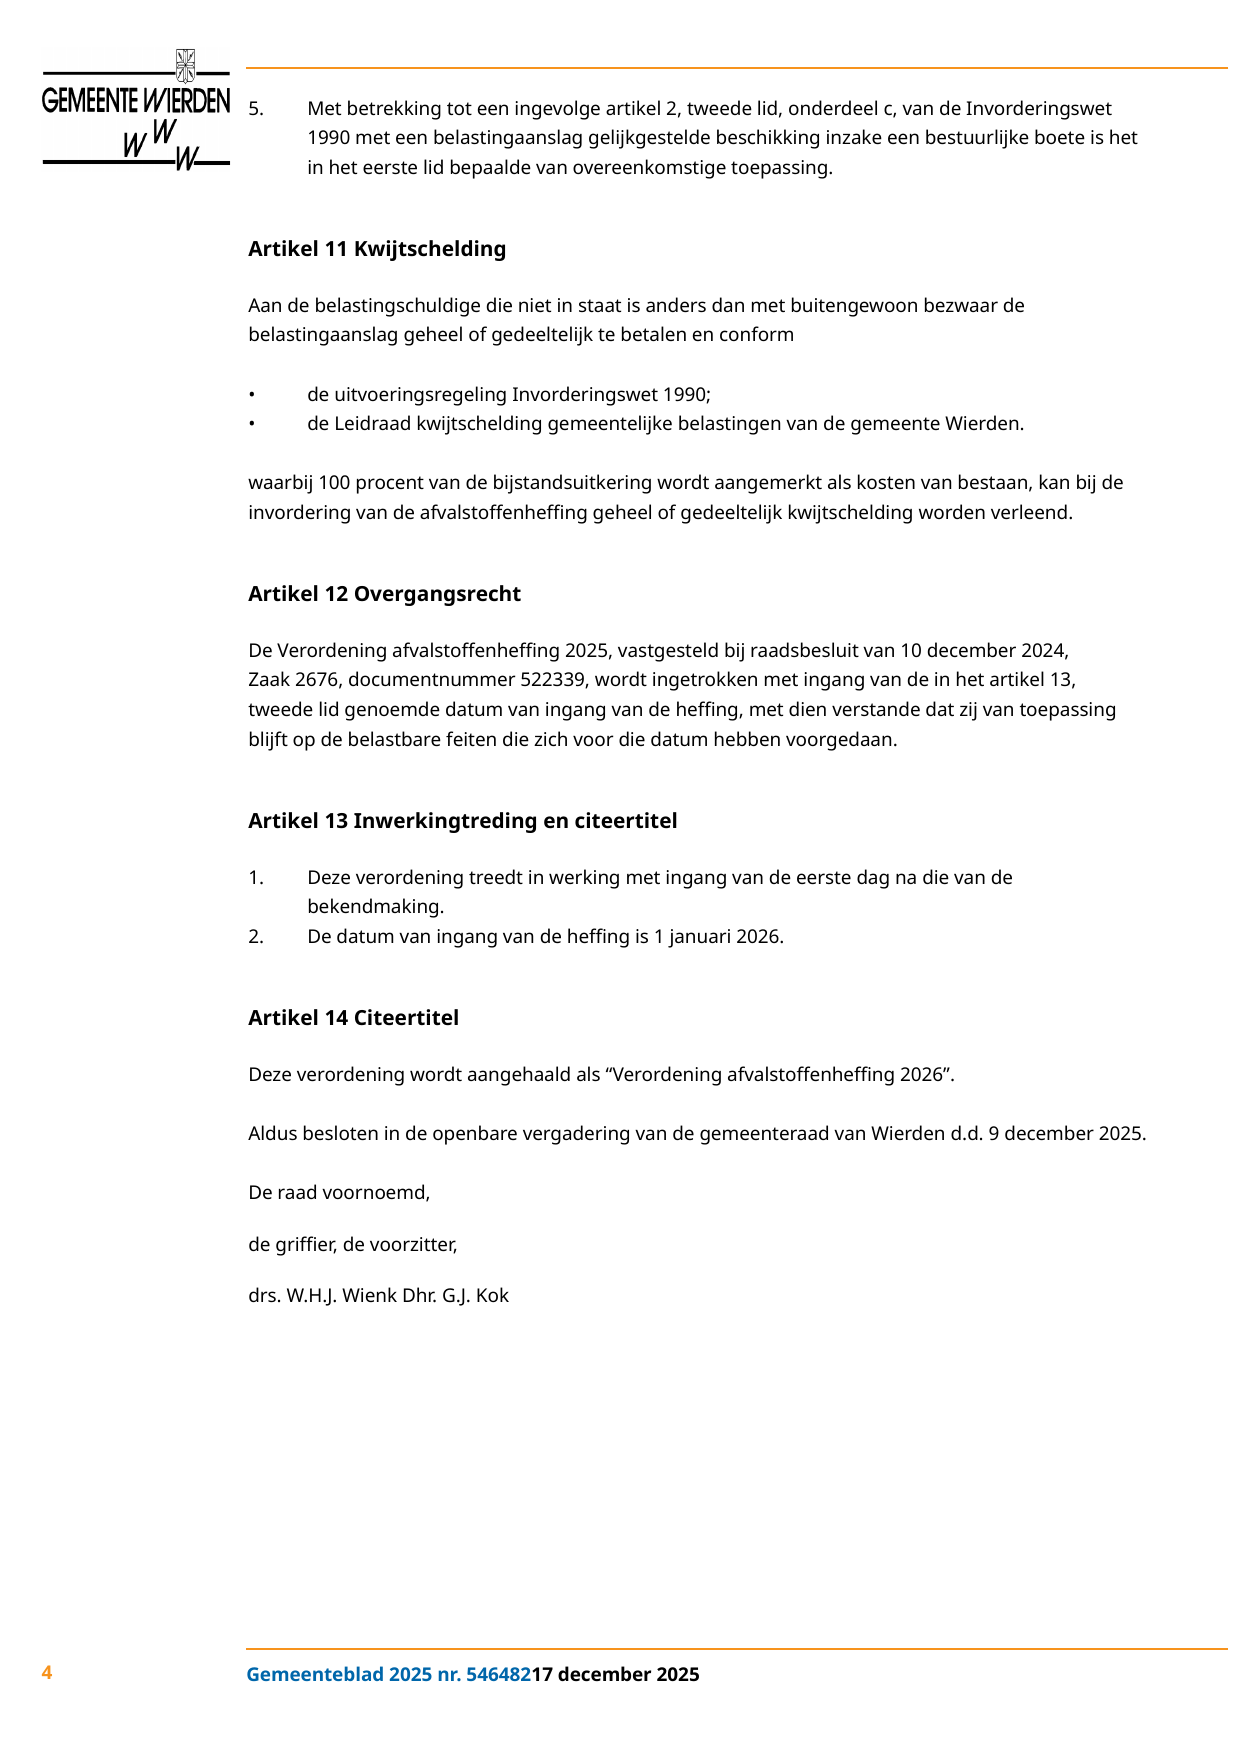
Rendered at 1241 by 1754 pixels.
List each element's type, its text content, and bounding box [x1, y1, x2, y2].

list de uitvoeringsregeling Invorderingswet 1990; [248, 381, 1152, 406]
text waarbij 100 procent van de bijstandsuitkering wordt aangemerkt als kosten van bestaan, kan bij de invordering van de afvalstoffenheffing geheel of gedeeltelijk kwijtschelding worden verleend. [248, 469, 1152, 525]
text tweede lid genoemde datum van ingang van de heffing, met dien verstande dat zij van toepassing [248, 696, 1152, 722]
text Deze verordening wordt aangehaald als “Verordening afvalstoffenheffing 2026”. [248, 1061, 1152, 1087]
list de Leidraad kwijtschelding gemeentelijke belastingen van de gemeente Wierden. [248, 410, 1152, 436]
list Met betrekking tot een ingevolge artikel 2, tweede lid, onderdeel c, van de Invorderingswet 1990 met een belastingaanslag gelijkgestelde beschikking inzake een bestuurlijke boete is het in het eerste lid bepaalde van overeenkomstige toepassing. [248, 95, 1152, 180]
text De Verordening afvalstoffenheffing 2025, vastgesteld bij raadsbesluit van 10 december 2024, [248, 637, 1152, 663]
list Deze verordening treedt in werking met ingang van de eerste dag na die van de bekendmaking. [248, 864, 1152, 919]
text Aan de belastingschuldige die niet in staat is anders dan met buitengewoon bezwaar de belastingaanslag geheel of gedeeltelijk te betalen en conform [248, 292, 1152, 347]
text Artikel 14 Citeertitel [248, 1003, 1152, 1031]
text de griffier, de voorzitter, [248, 1231, 1152, 1257]
text drs. W.H.J. Wienk Dhr. G.J. Kok [248, 1282, 1152, 1308]
text Artikel 12 Overgangsrecht [248, 579, 1152, 607]
text blijft op de belastbare feiten die zich voor die datum hebben voorgedaan. [248, 726, 1152, 752]
text Aldus besloten in de openbare vergadering van de gemeenteraad van Wierden d.d. 9 december 2025. [248, 1120, 1152, 1146]
text Zaak 2676, documentnummer 522339, wordt ingetrokken met ingang van de in het artikel 13, [248, 667, 1152, 692]
text Artikel 13 Inwerkingtreding en citeertitel [248, 806, 1152, 834]
list De datum van ingang van de heffing is 1 januari 2026. [248, 923, 1152, 949]
picture [41, 47, 231, 172]
text Artikel 11 Kwijtschelding [248, 234, 1152, 262]
text De raad voornoemd, [248, 1179, 1152, 1205]
